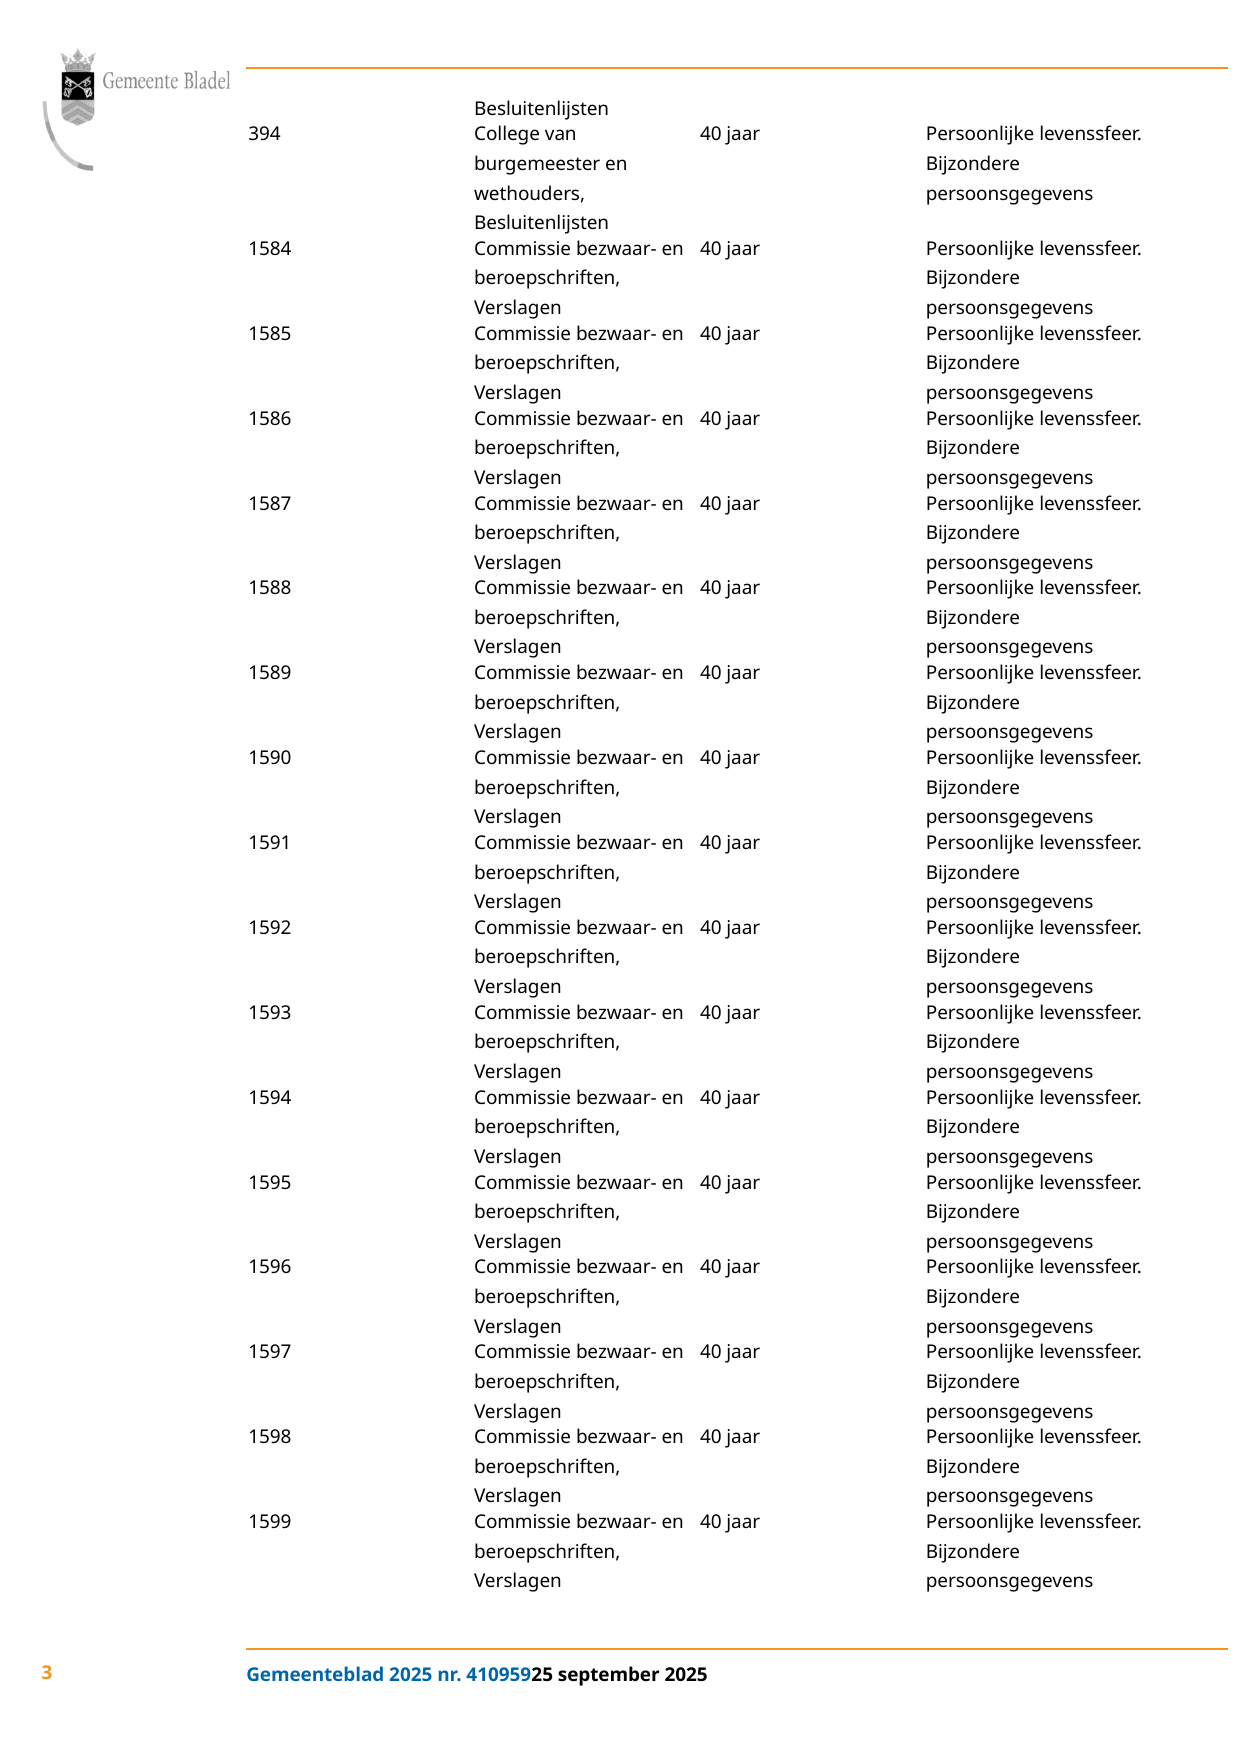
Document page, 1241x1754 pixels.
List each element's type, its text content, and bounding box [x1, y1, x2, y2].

table_cell Persoonlijke levenssfeer. Bijzondere persoonsgegevens [926, 235, 1152, 320]
table_cell Commissie bezwaar- en beroepschriften, Verslagen [474, 1084, 700, 1169]
table_cell 1594 [248, 1084, 474, 1169]
table_cell 394 [248, 121, 474, 235]
table_cell 40 jaar [700, 320, 926, 405]
table_cell 40 jaar [700, 235, 926, 320]
table_cell 1585 [248, 320, 474, 405]
table_cell 40 jaar [700, 405, 926, 490]
table_cell 1584 [248, 235, 474, 320]
table_cell 40 jaar [700, 1339, 926, 1423]
table_cell Persoonlijke levenssfeer. Bijzondere persoonsgegevens [926, 829, 1152, 914]
picture [41, 47, 231, 172]
table_cell 1588 [248, 575, 474, 659]
table_cell Commissie bezwaar- en beroepschriften, Verslagen [474, 405, 700, 490]
table_cell 40 jaar [700, 1424, 926, 1508]
table_cell Persoonlijke levenssfeer. Bijzondere persoonsgegevens [926, 914, 1152, 999]
table_cell 1597 [248, 1339, 474, 1423]
table_cell 40 jaar [700, 744, 926, 829]
table_cell 1589 [248, 660, 474, 744]
table_cell College van burgemeester en wethouders, Besluitenlijsten [474, 121, 700, 235]
table_cell Commissie bezwaar- en beroepschriften, Verslagen [474, 829, 700, 914]
table_cell Commissie bezwaar- en beroepschriften, Verslagen [474, 1169, 700, 1254]
table_cell 40 jaar [700, 1169, 926, 1254]
table_cell Commissie bezwaar- en beroepschriften, Verslagen [474, 744, 700, 829]
table_cell 1592 [248, 914, 474, 999]
table_cell Commissie bezwaar- en beroepschriften, Verslagen [474, 575, 700, 659]
table_cell Commissie bezwaar- en beroepschriften, Verslagen [474, 1509, 700, 1593]
table_cell Besluitenlijsten [474, 95, 700, 121]
table_cell Persoonlijke levenssfeer. Bijzondere persoonsgegevens [926, 999, 1152, 1084]
table_cell 40 jaar [700, 914, 926, 999]
table_cell Commissie bezwaar- en beroepschriften, Verslagen [474, 1339, 700, 1423]
table_cell Commissie bezwaar- en beroepschriften, Verslagen [474, 320, 700, 405]
table_cell 1586 [248, 405, 474, 490]
table_cell 1591 [248, 829, 474, 914]
table_cell Persoonlijke levenssfeer. Bijzondere persoonsgegevens [926, 660, 1152, 744]
table_cell Persoonlijke levenssfeer. Bijzondere persoonsgegevens [926, 405, 1152, 490]
table_cell Persoonlijke levenssfeer. Bijzondere persoonsgegevens [926, 320, 1152, 405]
table_cell Persoonlijke levenssfeer. Bijzondere persoonsgegevens [926, 575, 1152, 659]
table_cell Persoonlijke levenssfeer. Bijzondere persoonsgegevens [926, 121, 1152, 235]
table_cell 40 jaar [700, 490, 926, 574]
table_cell 1596 [248, 1254, 474, 1339]
table_cell 40 jaar [700, 121, 926, 235]
table_cell 1587 [248, 490, 474, 574]
table_cell Commissie bezwaar- en beroepschriften, Verslagen [474, 235, 700, 320]
table_cell 1599 [248, 1509, 474, 1593]
table_cell [700, 95, 926, 121]
table_cell 40 jaar [700, 1509, 926, 1593]
table_cell [248, 95, 474, 121]
table_cell Commissie bezwaar- en beroepschriften, Verslagen [474, 999, 700, 1084]
table_cell Persoonlijke levenssfeer. Bijzondere persoonsgegevens [926, 1254, 1152, 1339]
table_cell Persoonlijke levenssfeer. Bijzondere persoonsgegevens [926, 744, 1152, 829]
table_cell 1593 [248, 999, 474, 1084]
table_cell [926, 95, 1152, 121]
table_cell Commissie bezwaar- en beroepschriften, Verslagen [474, 1424, 700, 1508]
table_cell Persoonlijke levenssfeer. Bijzondere persoonsgegevens [926, 1509, 1152, 1593]
table_cell Persoonlijke levenssfeer. Bijzondere persoonsgegevens [926, 1169, 1152, 1254]
table_cell Commissie bezwaar- en beroepschriften, Verslagen [474, 660, 700, 744]
table_cell Commissie bezwaar- en beroepschriften, Verslagen [474, 1254, 700, 1339]
table_cell 40 jaar [700, 829, 926, 914]
table_cell 40 jaar [700, 1084, 926, 1169]
table_cell Persoonlijke levenssfeer. Bijzondere persoonsgegevens [926, 1424, 1152, 1508]
table_cell Commissie bezwaar- en beroepschriften, Verslagen [474, 914, 700, 999]
table_cell 1598 [248, 1424, 474, 1508]
table_cell 1590 [248, 744, 474, 829]
table_cell 40 jaar [700, 575, 926, 659]
table_cell Persoonlijke levenssfeer. Bijzondere persoonsgegevens [926, 490, 1152, 574]
table_cell 1595 [248, 1169, 474, 1254]
table_cell 40 jaar [700, 1254, 926, 1339]
table_cell 40 jaar [700, 999, 926, 1084]
table_cell Persoonlijke levenssfeer. Bijzondere persoonsgegevens [926, 1084, 1152, 1169]
table_cell Commissie bezwaar- en beroepschriften, Verslagen [474, 490, 700, 574]
table_cell 40 jaar [700, 660, 926, 744]
table_cell Persoonlijke levenssfeer. Bijzondere persoonsgegevens [926, 1339, 1152, 1423]
